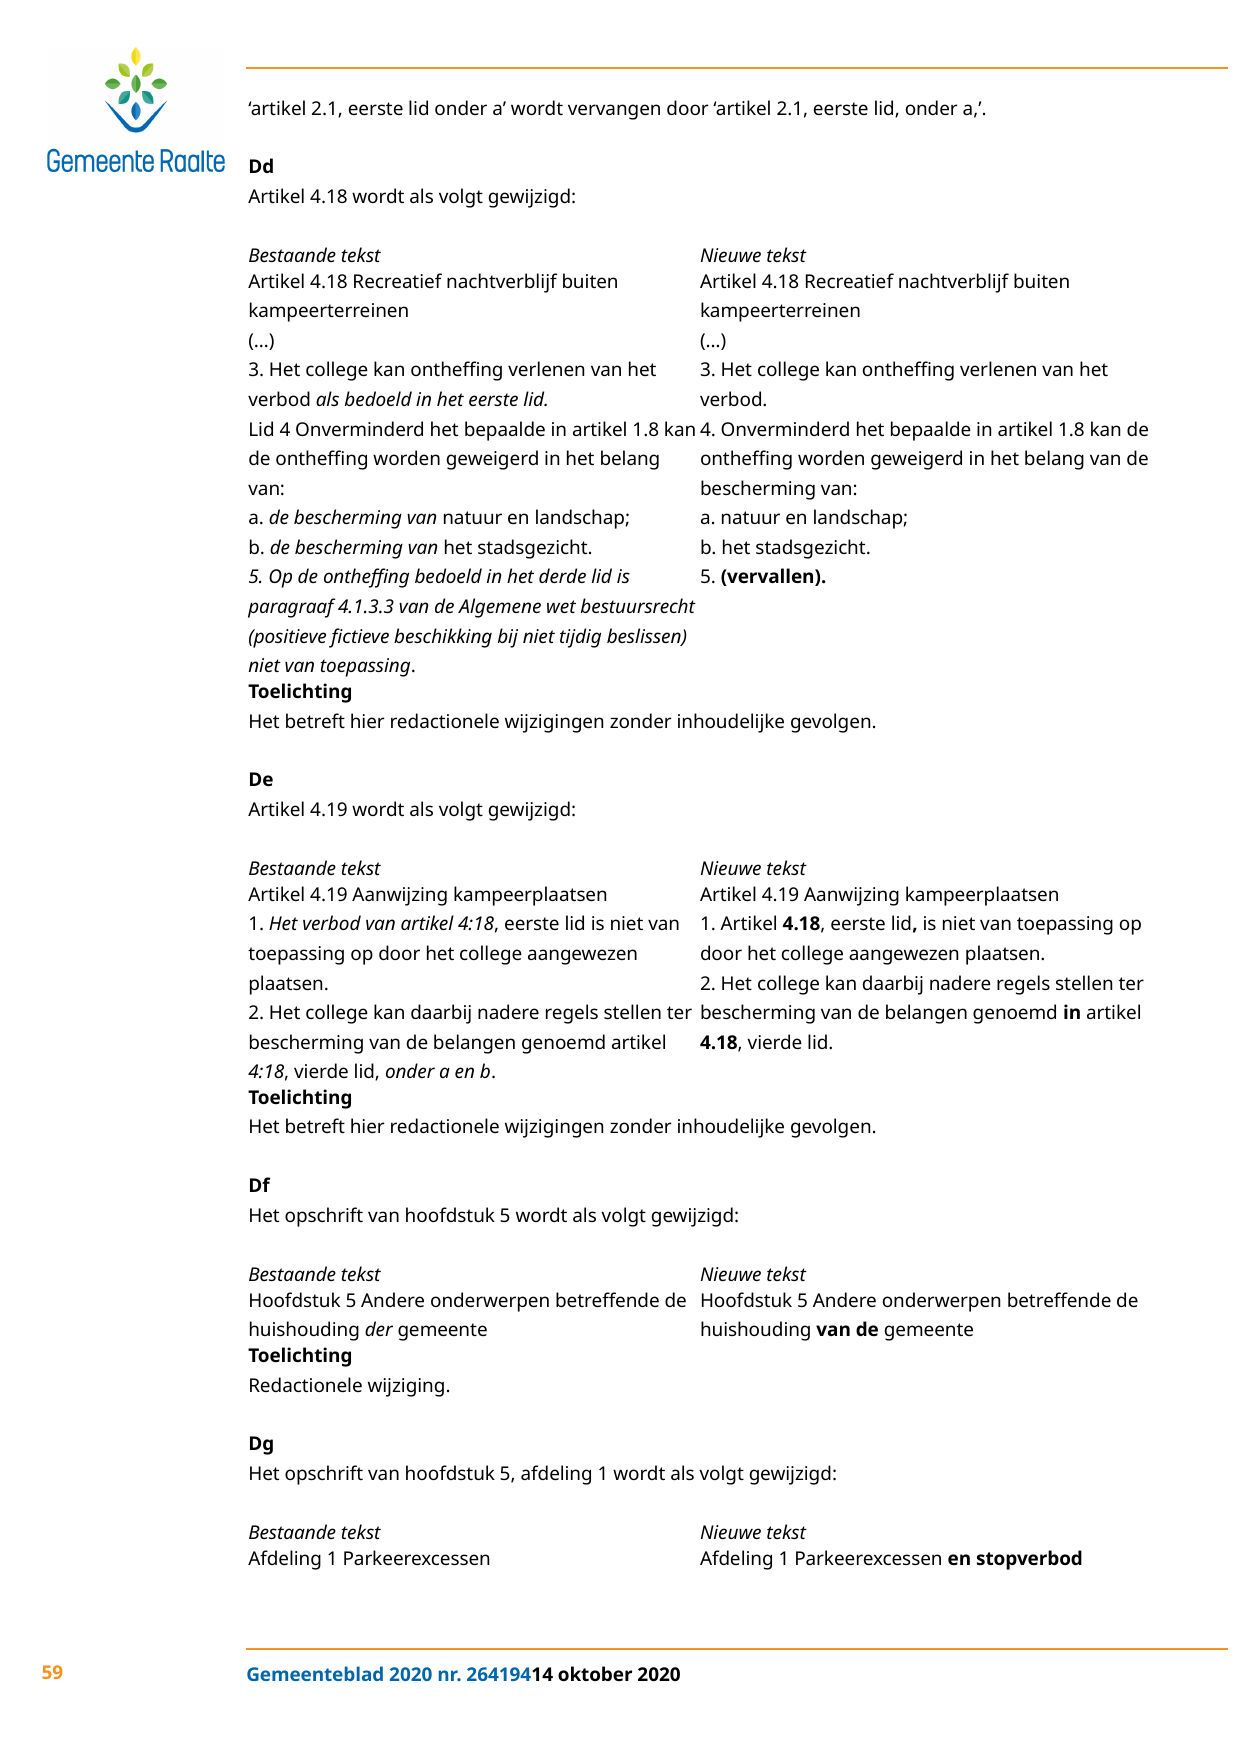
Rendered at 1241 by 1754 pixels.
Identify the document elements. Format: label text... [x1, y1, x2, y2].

text Df [248, 1172, 1152, 1198]
table_header Bestaande tekst [248, 242, 700, 268]
text Het opschrift van hoofdstuk 5 wordt als volgt gewijzigd: [248, 1202, 1152, 1228]
text Artikel 4.19 wordt als volgt gewijzigd: [248, 796, 1152, 822]
table_cell Hoofdstuk 5 Andere onderwerpen betreffende de huishouding van de gemeente [700, 1287, 1152, 1342]
text Dd [248, 153, 1152, 179]
table_cell Toelichting Het betreft hier redactionele wijzigingen zonder inhoudelijke gevolgen. [248, 678, 1152, 733]
table_header Nieuwe tekst [700, 1519, 1152, 1545]
table_cell Toelichting Redactionele wijziging. [248, 1342, 1152, 1397]
table_cell ‘artikel 2.1, eerste lid onder a’ wordt vervangen door ‘artikel 2.1, eerste lid, onder a,’. [248, 95, 1152, 121]
table_header Nieuwe tekst [700, 1261, 1152, 1287]
text De [248, 766, 1152, 792]
table_header Bestaande tekst [248, 1261, 700, 1287]
table_cell Afdeling 1 Parkeerexcessen [248, 1545, 700, 1571]
table_cell Hoofdstuk 5 Andere onderwerpen betreffende de huishouding der gemeente [248, 1287, 700, 1342]
table_cell Artikel 4.18 Recreatief nachtverblijf buiten kampeerterreinen (…) 3. Het college kan ontheffing verlenen van het verbod als bedoeld in het eerste lid. Lid 4 Onverminderd het bepaalde in artikel 1.8 kan de ontheffing worden geweigerd in het belang van: a. de bescherming van natuur en landschap; b. de bescherming van het stadsgezicht. 5. Op de ontheffing bedoeld in het derde lid is paragraaf 4.1.3.3 van de Algemene wet bestuursrecht (positieve fictieve beschikking bij niet tijdig beslissen) niet van toepassing. [248, 268, 700, 678]
table_cell Artikel 4.19 Aanwijzing kampeerplaatsen 1. Artikel 4.18, eerste lid, is niet van toepassing op door het college aangewezen plaatsen. 2. Het college kan daarbij nadere regels stellen ter bescherming van de belangen genoemd in artikel 4.18, vierde lid. [700, 881, 1152, 1084]
picture [41, 47, 231, 172]
table_cell Artikel 4.19 Aanwijzing kampeerplaatsen 1. Het verbod van artikel 4:18, eerste lid is niet van toepassing op door het college aangewezen plaatsen. 2. Het college kan daarbij nadere regels stellen ter bescherming van de belangen genoemd artikel 4:18, vierde lid, onder a en b. [248, 881, 700, 1084]
table_cell Artikel 4.18 Recreatief nachtverblijf buiten kampeerterreinen (…) 3. Het college kan ontheffing verlenen van het verbod. 4. Onverminderd het bepaalde in artikel 1.8 kan de ontheffing worden geweigerd in het belang van de bescherming van: a. natuur en landschap; b. het stadsgezicht. 5. (vervallen). [700, 268, 1152, 678]
table_header Nieuwe tekst [700, 242, 1152, 268]
table_header Nieuwe tekst [700, 855, 1152, 881]
text Het opschrift van hoofdstuk 5, afdeling 1 wordt als volgt gewijzigd: [248, 1460, 1152, 1486]
text Dg [248, 1430, 1152, 1456]
table_cell Afdeling 1 Parkeerexcessen en stopverbod [700, 1545, 1152, 1571]
text Artikel 4.18 wordt als volgt gewijzigd: [248, 183, 1152, 209]
table_header Bestaande tekst [248, 1519, 700, 1545]
table_cell Toelichting Het betreft hier redactionele wijzigingen zonder inhoudelijke gevolgen. [248, 1084, 1152, 1139]
table_header Bestaande tekst [248, 855, 700, 881]
